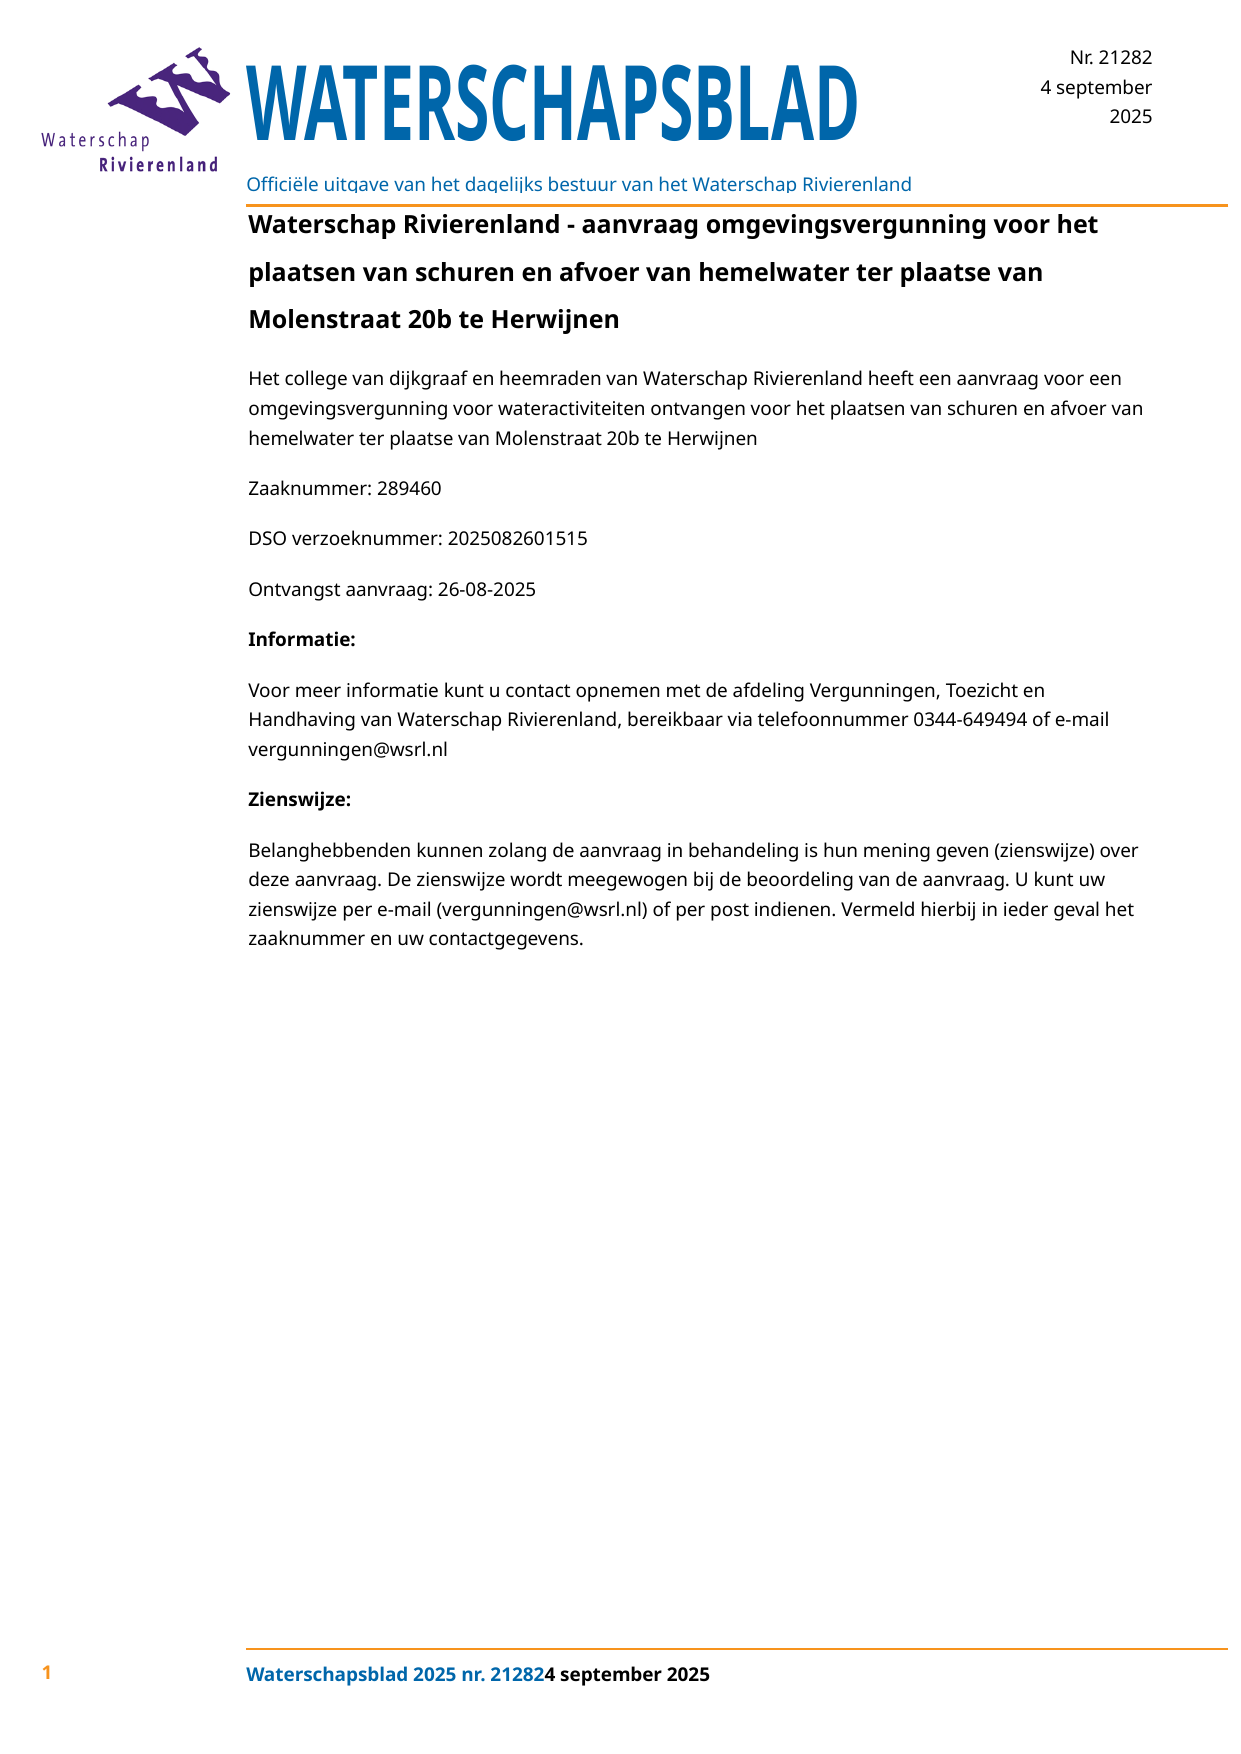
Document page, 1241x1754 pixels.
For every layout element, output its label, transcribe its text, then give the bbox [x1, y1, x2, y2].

text Voor meer informatie kunt u contact opnemen met de afdeling Vergunningen, Toezicht en Handhaving van Waterschap Rivierenland, bereikbaar via telefoonnummer 0344-649494 of e-mail vergunningen@wsrl.nl [248, 677, 1152, 762]
text Waterschap Rivierenland - aanvraag omgevingsvergunning voor het plaatsen van schuren en afvoer van hemelwater ter plaatse van Molenstraat 20b te Herwijnen [248, 207, 1152, 336]
text Ontvangst aanvraag: 26-08-2025 [248, 576, 1152, 602]
text Zaaknummer: 289460 [248, 475, 1152, 501]
text Zienswijze: [248, 786, 1152, 812]
text Het college van dijkgraaf en heemraden van Waterschap Rivierenland heeft een aanvraag voor een omgevingsvergunning voor wateractiviteiten ontvangen voor het plaatsen van schuren en afvoer van hemelwater ter plaatse van Molenstraat 20b te Herwijnen [248, 366, 1152, 450]
text Informatie: [248, 626, 1152, 652]
text Belanghebbenden kunnen zolang de aanvraag in behandeling is hun mening geven (zienswijze) over deze aanvraag. De zienswijze wordt meegewogen bij de beoordeling van de aanvraag. U kunt uw zienswijze per e-mail (vergunningen@wsrl.nl) of per post indienen. Vermeld hierbij in ieder geval het zaaknummer en uw contactgegevens. [248, 837, 1152, 951]
text DSO verzoeknummer: 2025082601515 [248, 526, 1152, 551]
picture [41, 47, 231, 172]
